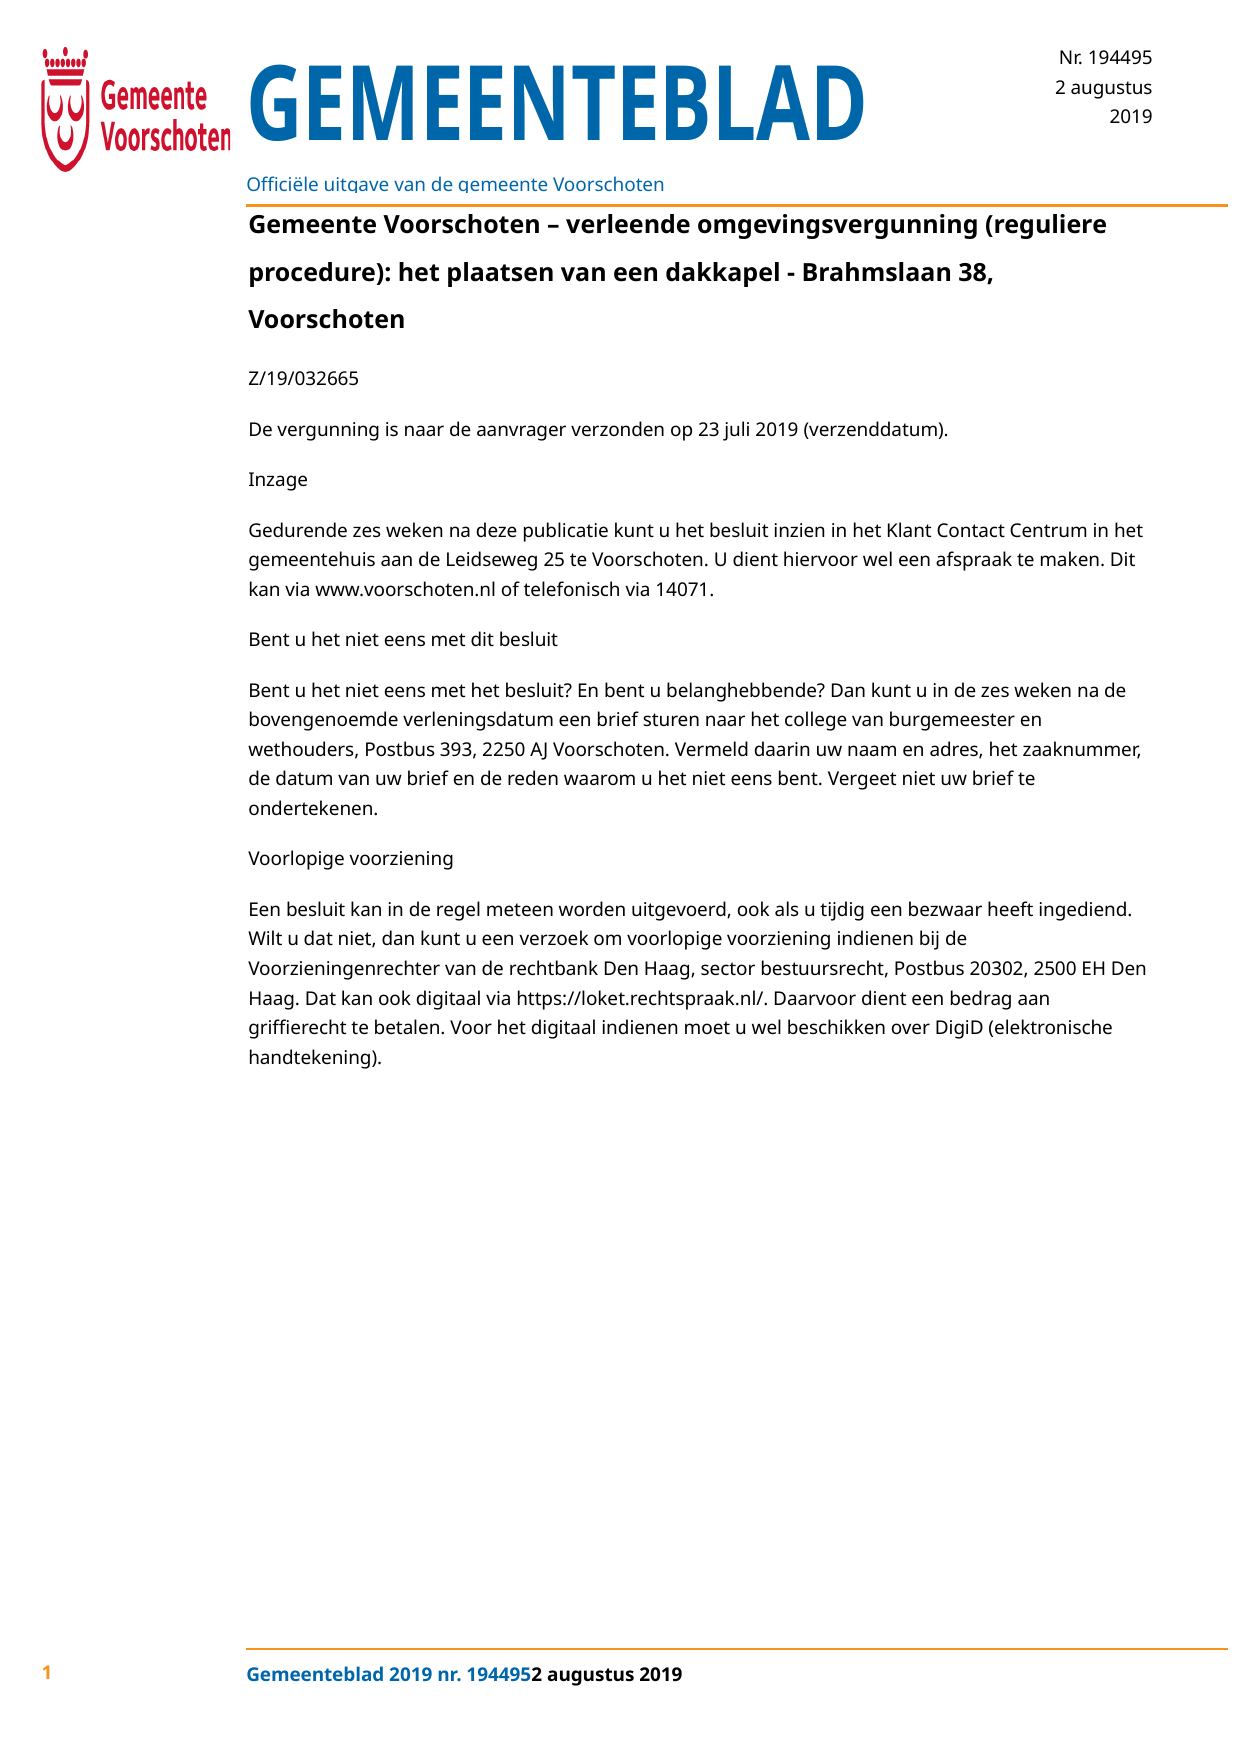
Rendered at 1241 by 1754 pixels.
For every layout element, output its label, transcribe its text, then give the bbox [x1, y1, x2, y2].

picture [41, 47, 231, 172]
text Gemeente Voorschoten – verleende omgevingsvergunning (reguliere procedure): het plaatsen van een dakkapel - Brahmslaan 38, Voorschoten [248, 207, 1152, 336]
text Inzage [248, 466, 1152, 492]
text Voorlopige voorziening [248, 846, 1152, 871]
text Bent u het niet eens met het besluit? En bent u belanghebbende? Dan kunt u in de zes weken na de bovengenoemde verleningsdatum een brief sturen naar het college van burgemeester en wethouders, Postbus 393, 2250 AJ Voorschoten. Vermeld daarin uw naam en adres, het zaaknummer, de datum van uw brief en de reden waarom u het niet eens bent. Vergeet niet uw brief te ondertekenen. [248, 677, 1152, 821]
text De vergunning is naar de aanvrager verzonden op 23 juli 2019 (verzenddatum). [248, 416, 1152, 442]
text Gedurende zes weken na deze publicatie kunt u het besluit inzien in het Klant Contact Centrum in het gemeentehuis aan de Leidseweg 25 te Voorschoten. U dient hiervoor wel een afspraak te maken. Dit kan via www.voorschoten.nl of telefonisch via 14071. [248, 517, 1152, 602]
text Z/19/032665 [248, 366, 1152, 391]
text Een besluit kan in de regel meteen worden uitgevoerd, ook als u tijdig een bezwaar heeft ingediend. Wilt u dat niet, dan kunt u een verzoek om voorlopige voorziening indienen bij de Voorzieningenrechter van de rechtbank Den Haag, sector bestuursrecht, Postbus 20302, 2500 EH Den Haag. Dat kan ook digitaal via https://loket.rechtspraak.nl/. Daarvoor dient een bedrag aan griffierecht te betalen. Voor het digitaal indienen moet u wel beschikken over DigiD (elektronische handtekening). [248, 896, 1152, 1069]
text Bent u het niet eens met dit besluit [248, 626, 1152, 652]
